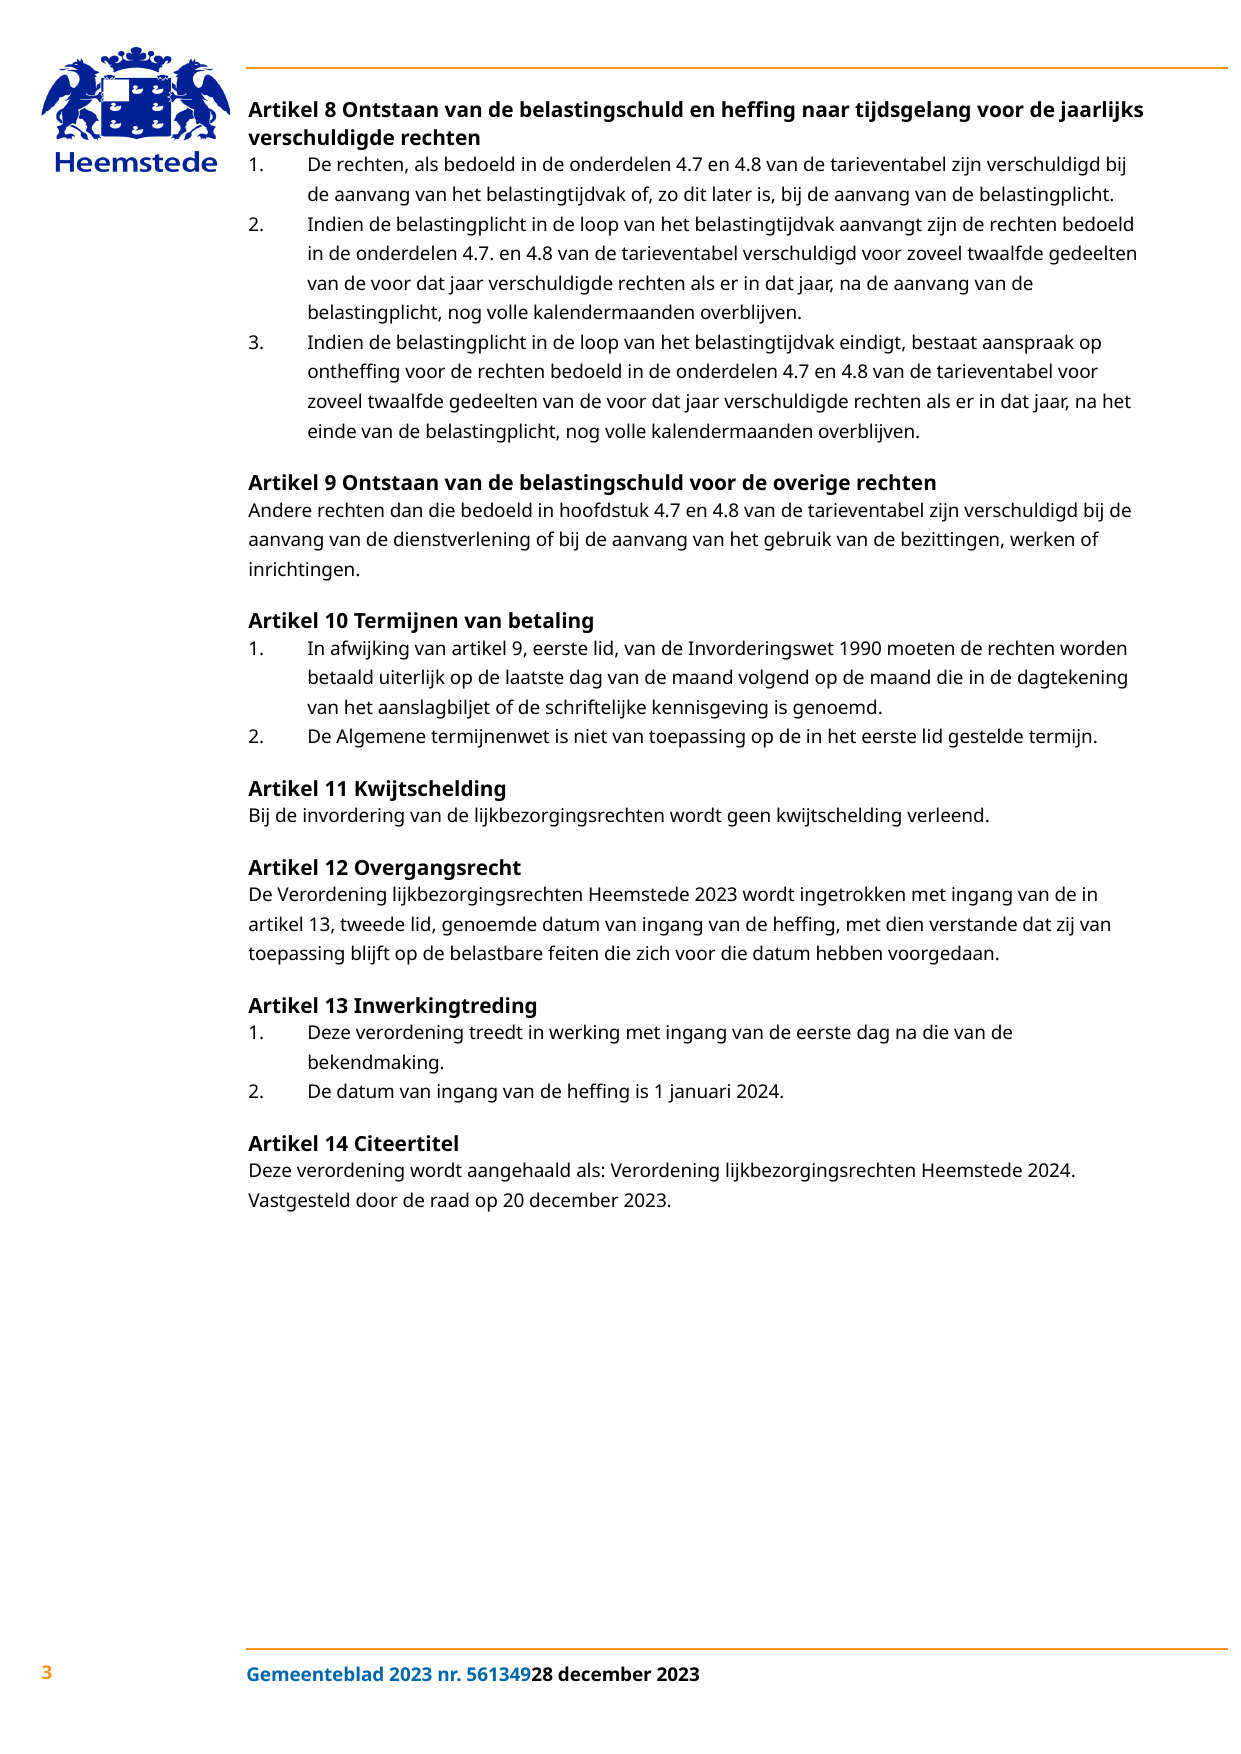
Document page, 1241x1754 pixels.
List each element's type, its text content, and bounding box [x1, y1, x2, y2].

text Vastgesteld door de raad op 20 december 2023. [248, 1187, 1152, 1213]
text Artikel 8 Ontstaan van de belastingschuld en heffing naar tijdsgelang voor de jaarlijks verschuldigde rechten [248, 95, 1152, 152]
list De datum van ingang van de heffing is 1 januari 2024. [248, 1078, 1152, 1104]
text Bij de invordering van de lijkbezorgingsrechten wordt geen kwijtschelding verleend. [248, 802, 1152, 828]
list De Algemene termijnenwet is niet van toepassing op de in het eerste lid gestelde termijn. [248, 723, 1152, 749]
list In afwijking van artikel 9, eerste lid, van de Invorderingswet 1990 moeten de rechten worden betaald uiterlijk op de laatste dag van de maand volgend op de maand die in de dagtekening van het aanslagbiljet of de schriftelijke kennisgeving is genoemd. [248, 635, 1152, 720]
list Indien de belastingplicht in de loop van het belastingtijdvak aanvangt zijn de rechten bedoeld in de onderdelen 4.7. en 4.8 van de tarieventabel verschuldigd voor zoveel twaalfde gedeelten van de voor dat jaar verschuldigde rechten als er in dat jaar, na de aanvang van de belastingplicht, nog volle kalendermaanden overblijven. [248, 211, 1152, 325]
list Deze verordening treedt in werking met ingang van de eerste dag na die van de bekendmaking. [248, 1019, 1152, 1074]
picture [41, 47, 231, 172]
text Artikel 11 Kwijtschelding [248, 774, 1152, 802]
text Deze verordening wordt aangehaald als: Verordening lijkbezorgingsrechten Heemstede 2024. [248, 1157, 1152, 1183]
text Andere rechten dan die bedoeld in hoofdstuk 4.7 en 4.8 van de tarieventabel zijn verschuldigd bij de aanvang van de dienstverlening of bij de aanvang van het gebruik van de bezittingen, werken of inrichtingen. [248, 497, 1152, 582]
list De rechten, als bedoeld in de onderdelen 4.7 en 4.8 van de tarieventabel zijn verschuldigd bij de aanvang van het belastingtijdvak of, zo dit later is, bij de aanvang van de belastingplicht. [248, 152, 1152, 207]
text Artikel 12 Overgangsrecht [248, 853, 1152, 881]
text De Verordening lijkbezorgingsrechten Heemstede 2023 wordt ingetrokken met ingang van de in artikel 13, tweede lid, genoemde datum van ingang van de heffing, met dien verstande dat zij van toepassing blijft op de belastbare feiten die zich voor die datum hebben voorgedaan. [248, 881, 1152, 966]
list Indien de belastingplicht in de loop van het belastingtijdvak eindigt, bestaat aanspraak op ontheffing voor de rechten bedoeld in de onderdelen 4.7 en 4.8 van de tarieventabel voor zoveel twaalfde gedeelten van de voor dat jaar verschuldigde rechten als er in dat jaar, na het einde van de belastingplicht, nog volle kalendermaanden overblijven. [248, 329, 1152, 444]
text Artikel 10 Termijnen van betaling [248, 606, 1152, 635]
text Artikel 14 Citeertitel [248, 1129, 1152, 1157]
text Artikel 13 Inwerkingtreding [248, 991, 1152, 1019]
text Artikel 9 Ontstaan van de belastingschuld voor de overige rechten [248, 468, 1152, 497]
